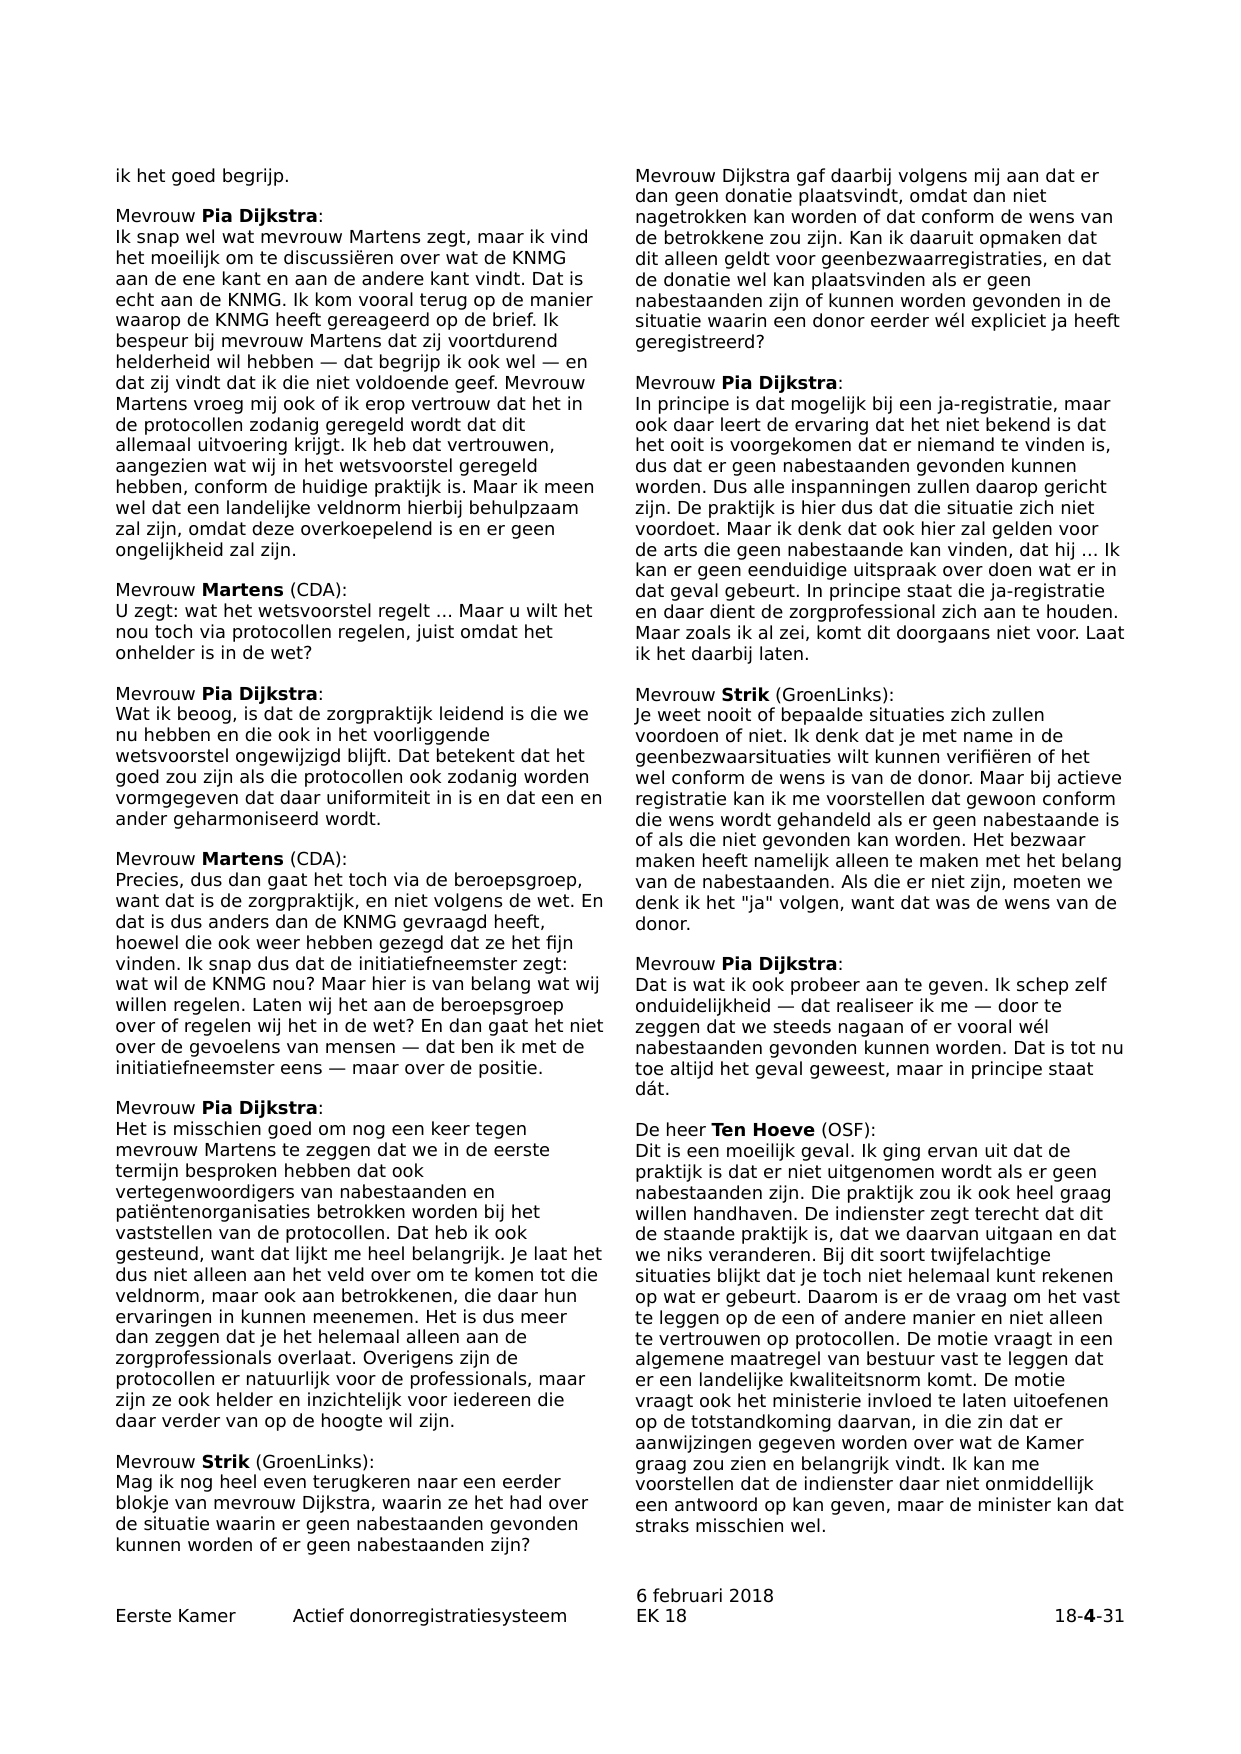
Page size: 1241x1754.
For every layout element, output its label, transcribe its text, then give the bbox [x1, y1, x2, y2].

text Mevrouw Strik (GroenLinks): [115, 1451, 605, 1472]
text U zegt: wat het wetsvoorstel regelt ... Maar u wilt het nou toch via protocollen regelen, juist omdat het onhelder is in de wet? [115, 601, 605, 663]
text Je weet nooit of bepaalde situaties zich zullen voordoen of niet. Ik denk dat je met name in de geenbezwaarsituaties wilt kunnen verifiëren of het wel conform de wens is van de donor. Maar bij actieve registratie kan ik me voorstellen dat gewoon conform die wens wordt gehandeld als er geen nabestaande is of als die niet gevonden kan worden. Het bezwaar maken heeft namelijk alleen te maken met het belang van de nabestaanden. Als die er niet zijn, moeten we denk ik het "ja" volgen, want dat was de wens van de donor. [635, 705, 1125, 934]
text Mevrouw Pia Dijkstra: [115, 206, 605, 227]
text In principe is dat mogelijk bij een ja-registratie, maar ook daar leert de ervaring dat het niet bekend is dat het ooit is voorgekomen dat er niemand te vinden is, dus dat er geen nabestaanden gevonden kunnen worden. Dus alle inspanningen zullen daarop gericht zijn. De praktijk is hier dus dat die situatie zich niet voordoet. Maar ik denk dat ook hier zal gelden voor de arts die geen nabestaande kan vinden, dat hij ... Ik kan er geen eenduidige uitspraak over doen wat er in dat geval gebeurt. In principe staat die ja-registratie en daar dient de zorgprofessional zich aan te houden. Maar zoals ik al zei, komt dit doorgaans niet voor. Laat ik het daarbij laten. [635, 393, 1125, 664]
text Dat is wat ik ook probeer aan te geven. Ik schep zelf onduidelijkheid — dat realiseer ik me — door te zeggen dat we steeds nagaan of er vooral wél nabestaanden gevonden kunnen worden. Dat is tot nu toe altijd het geval geweest, maar in principe staat dát. [635, 975, 1125, 1100]
text Mevrouw Pia Dijkstra: [635, 373, 1125, 393]
text Mag ik nog heel even terugkeren naar een eerder blokje van mevrouw Dijkstra, waarin ze het had over de situatie waarin er geen nabestaanden gevonden kunnen worden of er geen nabestaanden zijn? [115, 1472, 605, 1556]
text Mevrouw Pia Dijkstra: [635, 954, 1125, 975]
text Precies, dus dan gaat het toch via de beroepsgroep, want dat is de zorgpraktijk, en niet volgens de wet. En dat is dus anders dan de KNMG gevraagd heeft, hoewel die ook weer hebben gezegd dat ze het fijn vinden. Ik snap dus dat de initiatiefneemster zegt: wat wil de KNMG nou? Maar hier is van belang wat wij willen regelen. Laten wij het aan de beroepsgroep over of regelen wij het in de wet? En dan gaat het niet over de gevoelens van mensen — dat ben ik met de initiatiefneemster eens — maar over de positie. [115, 870, 605, 1078]
text De heer Ten Hoeve (OSF): [635, 1120, 1125, 1141]
text Mevrouw Pia Dijkstra: [115, 1098, 605, 1119]
text Ik snap wel wat mevrouw Martens zegt, maar ik vind het moeilijk om te discussiëren over wat de KNMG aan de ene kant en aan de andere kant vindt. Dat is echt aan de KNMG. Ik kom vooral terug op de manier waarop de KNMG heeft gereageerd op de brief. Ik bespeur bij mevrouw Martens dat zij voortdurend helderheid wil hebben — dat begrijp ik ook wel — en dat zij vindt dat ik die niet voldoende geef. Mevrouw Martens vroeg mij ook of ik erop vertrouw dat het in de protocollen zodanig geregeld wordt dat dit allemaal uitvoering krijgt. Ik heb dat vertrouwen, aangezien wat wij in het wetsvoorstel geregeld hebben, conform de huidige praktijk is. Maar ik meen wel dat een landelijke veldnorm hierbij behulpzaam zal zijn, omdat deze overkoepelend is en er geen ongelijkheid zal zijn. [115, 227, 605, 560]
text Mevrouw Dijkstra gaf daarbij volgens mij aan dat er dan geen donatie plaatsvindt, omdat dan niet nagetrokken kan worden of dat conform de wens van de betrokkene zou zijn. Kan ik daaruit opmaken dat dit alleen geldt voor geenbezwaarregistraties, en dat de donatie wel kan plaatsvinden als er geen nabestaanden zijn of kunnen worden gevonden in de situatie waarin een donor eerder wél expliciet ja heeft geregistreerd? [635, 165, 1125, 353]
text Mevrouw Pia Dijkstra: [115, 683, 605, 704]
text ik het goed begrijp. [115, 165, 605, 186]
text Mevrouw Strik (GroenLinks): [635, 684, 1125, 705]
text Wat ik beoog, is dat de zorgpraktijk leidend is die we nu hebben en die ook in het voorliggende wetsvoorstel ongewijzigd blijft. Dat betekent dat het goed zou zijn als die protocollen ook zodanig worden vormgegeven dat daar uniformiteit in is en dat een en ander geharmoniseerd wordt. [115, 704, 605, 829]
text Mevrouw Martens (CDA): [115, 849, 605, 870]
text Het is misschien goed om nog een keer tegen mevrouw Martens te zeggen dat we in de eerste termijn besproken hebben dat ook vertegenwoordigers van nabestaanden en patiëntenorganisaties betrokken worden bij het vaststellen van de protocollen. Dat heb ik ook gesteund, want dat lijkt me heel belangrijk. Je laat het dus niet alleen aan het veld over om te komen tot die veldnorm, maar ook aan betrokkenen, die daar hun ervaringen in kunnen meenemen. Het is dus meer dan zeggen dat je het helemaal alleen aan de zorgprofessionals overlaat. Overigens zijn de protocollen er natuurlijk voor de professionals, maar zijn ze ook helder en inzichtelijk voor iedereen die daar verder van op de hoogte wil zijn. [115, 1119, 605, 1431]
text Mevrouw Martens (CDA): [115, 580, 605, 601]
text Dit is een moeilijk geval. Ik ging ervan uit dat de praktijk is dat er niet uitgenomen wordt als er geen nabestaanden zijn. Die praktijk zou ik ook heel graag willen handhaven. De indienster zegt terecht dat dit de staande praktijk is, dat we daarvan uitgaan en dat we niks veranderen. Bij dit soort twijfelachtige situaties blijkt dat je toch niet helemaal kunt rekenen op wat er gebeurt. Daarom is er de vraag om het vast te leggen op de een of andere manier en niet alleen te vertrouwen op protocollen. De motie vraagt in een algemene maatregel van bestuur vast te leggen dat er een landelijke kwaliteitsnorm komt. De motie vraagt ook het ministerie invloed te laten uitoefenen op de totstandkoming daarvan, in die zin dat er aanwijzingen gegeven worden over wat de Kamer graag zou zien en belangrijk vindt. Ik kan me voorstellen dat de indienster daar niet onmiddellijk een antwoord op kan geven, maar de minister kan dat straks misschien wel. [635, 1141, 1125, 1537]
